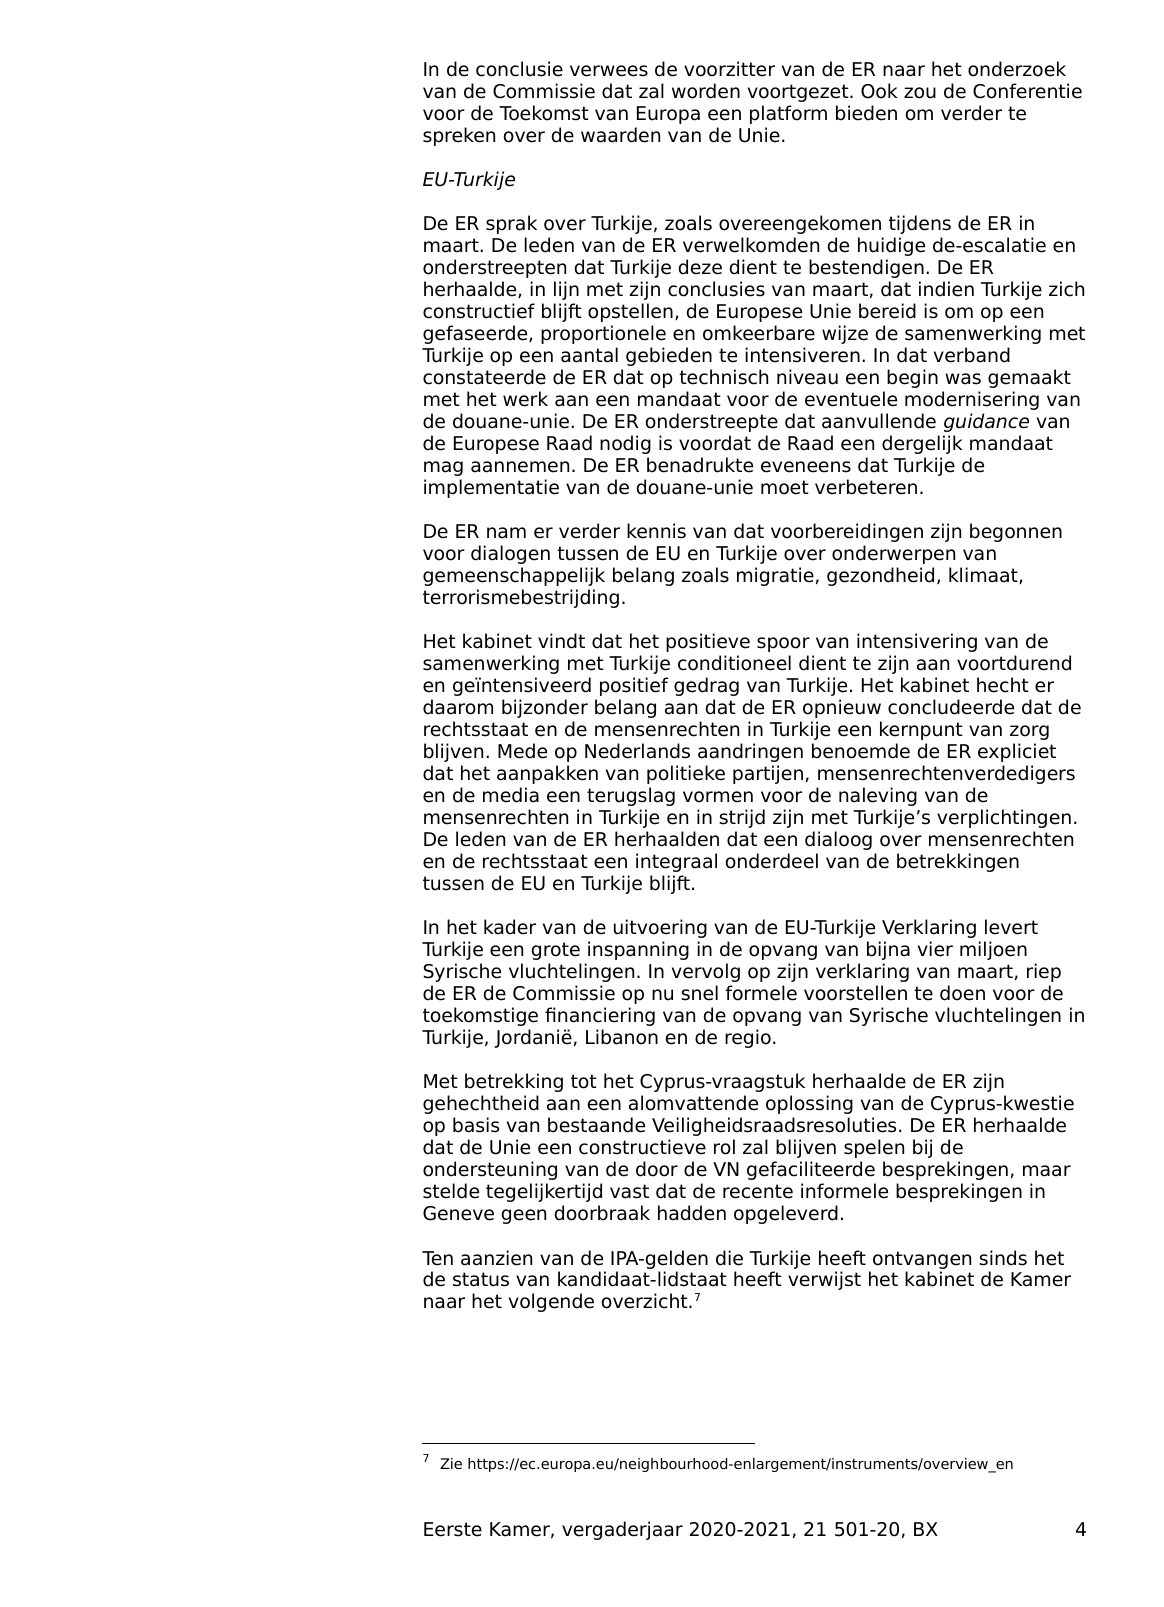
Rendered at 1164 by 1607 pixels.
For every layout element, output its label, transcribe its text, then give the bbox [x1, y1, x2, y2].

text De ER nam er verder kennis van dat voorbereidingen zijn begonnen voor dialogen tussen de EU en Turkije over onderwerpen van gemeenschappelijk belang zoals migratie, gezondheid, klimaat, terrorismebestrijding. [422, 521, 1087, 609]
text In het kader van de uitvoering van de EU-Turkije Verklaring levert Turkije een grote inspanning in de opvang van bijna vier miljoen Syrische vluchtelingen. In vervolg op zijn verklaring van maart, riep de ER de Commissie op nu snel formele voorstellen te doen voor de toekomstige financiering van de opvang van Syrische vluchtelingen in Turkije, Jordanië, Libanon en de regio. [422, 917, 1087, 1049]
text Zie https://ec.europa.eu/neighbourhood-enlargement/instruments/overview_en [422, 1452, 1087, 1474]
subtitle EU-Turkije [422, 169, 1087, 191]
text In de conclusie verwees de voorzitter van de ER naar het onderzoek van de Commissie dat zal worden voortgezet. Ook zou de Conferentie voor de Toekomst van Europa een platform bieden om verder te spreken over de waarden van de Unie. [422, 59, 1087, 147]
text Ten aanzien van de IPA-gelden die Turkije heeft ontvangen sinds het de status van kandidaat-lidstaat heeft verwijst het kabinet de Kamer naar het volgende overzicht. [422, 1247, 1087, 1313]
text De ER sprak over Turkije, zoals overeengekomen tijdens de ER in maart. De leden van de ER verwelkomden de huidige de-escalatie en onderstreepten dat Turkije deze dient te bestendigen. De ER herhaalde, in lijn met zijn conclusies van maart, dat indien Turkije zich constructief blijft opstellen, de Europese Unie bereid is om op een gefaseerde, proportionele en omkeerbare wijze de samenwerking met Turkije op een aantal gebieden te intensiveren. In dat verband constateerde de ER dat op technisch niveau een begin was gemaakt met het werk aan een mandaat voor de eventuele modernisering van de douane-unie. De ER onderstreepte dat aanvullende guidance van de Europese Raad nodig is voordat de Raad een dergelijk mandaat mag aannemen. De ER benadrukte eveneens dat Turkije de implementatie van de douane-unie moet verbeteren. [422, 213, 1087, 499]
text Het kabinet vindt dat het positieve spoor van intensivering van de samenwerking met Turkije conditioneel dient te zijn aan voortdurend en geïntensiveerd positief gedrag van Turkije. Het kabinet hecht er daarom bijzonder belang aan dat de ER opnieuw concludeerde dat de rechtsstaat en de mensenrechten in Turkije een kernpunt van zorg blijven. Mede op Nederlands aandringen benoemde de ER expliciet dat het aanpakken van politieke partijen, mensenrechtenverdedigers en de media een terugslag vormen voor de naleving van de mensenrechten in Turkije en in strijd zijn met Turkije’s verplichtingen. De leden van de ER herhaalden dat een dialoog over mensenrechten en de rechtsstaat een integraal onderdeel van de betrekkingen tussen de EU en Turkije blijft. [422, 631, 1087, 895]
text Met betrekking tot het Cyprus-vraagstuk herhaalde de ER zijn gehechtheid aan een alomvattende oplossing van de Cyprus-kwestie op basis van bestaande Veiligheidsraadsresoluties. De ER herhaalde dat de Unie een constructieve rol zal blijven spelen bij de ondersteuning van de door de VN gefaciliteerde besprekingen, maar stelde tegelijkertijd vast dat de recente informele besprekingen in Geneve geen doorbraak hadden opgeleverd. [422, 1071, 1087, 1225]
